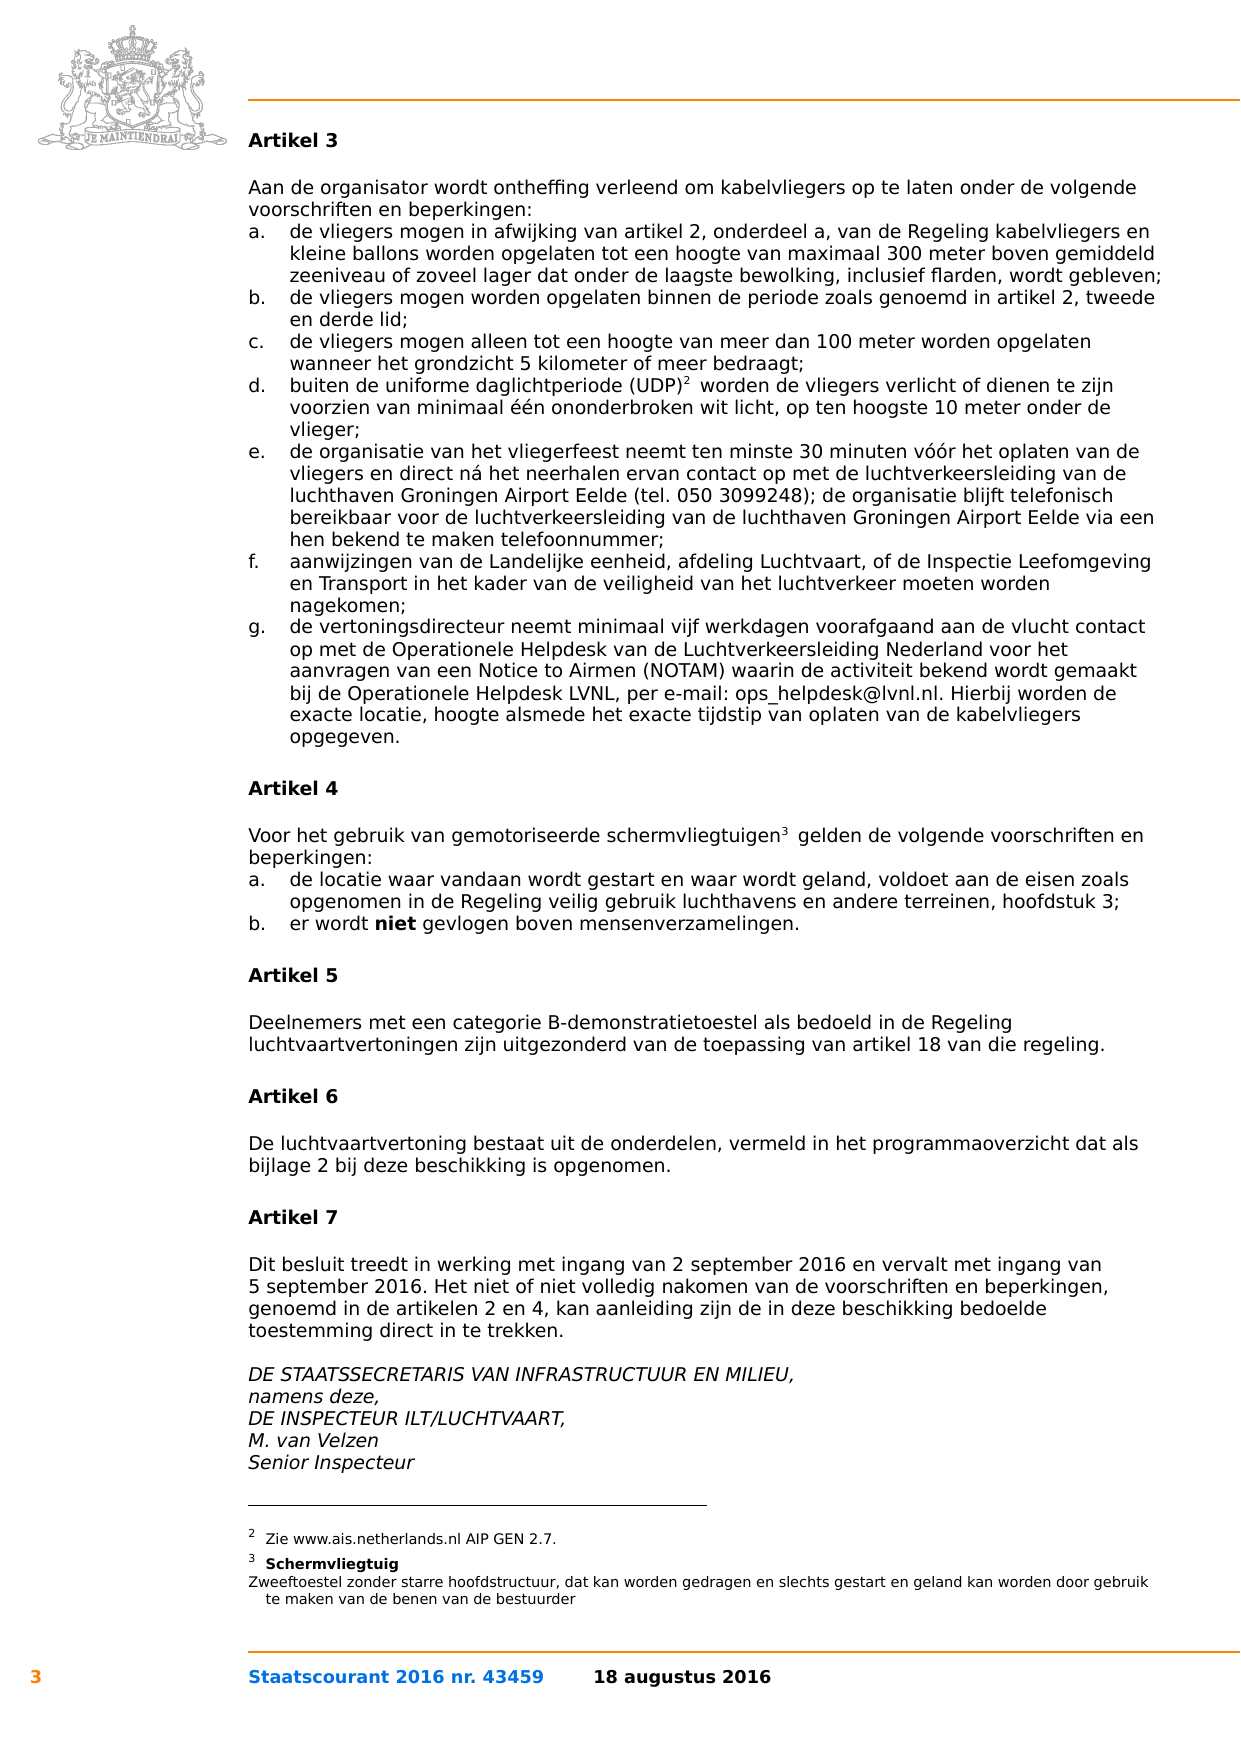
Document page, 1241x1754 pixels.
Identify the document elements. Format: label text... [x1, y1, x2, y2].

text De luchtvaartvertoning bestaat uit de onderdelen, vermeld in het programmaoverzicht dat als bijlage 2 bij deze beschikking is opgenomen. [248, 1133, 1163, 1177]
text b. er wordt niet gevlogen boven mensenverzamelingen. [248, 913, 1163, 935]
text c. de vliegers mogen alleen tot een hoogte van meer dan 100 meter worden opgelaten wanneer het grondzicht 5 kilometer of meer bedraagt; [248, 331, 1163, 375]
text Dit besluit treedt in werking met ingang van 2 september 2016 en vervalt met ingang van 5 september 2016. Het niet of niet volledig nakomen van de voorschriften en beperkingen, genoemd in de artikelen 2 en 4, kan aanleiding zijn de in deze beschikking bedoelde toestemming direct in te trekken. [248, 1254, 1163, 1342]
picture [38, 25, 227, 150]
text a. de locatie waar vandaan wordt gestart en waar wordt geland, voldoet aan de eisen zoals opgenomen in de Regeling veilig gebruik luchthavens en andere terreinen, hoofdstuk 3; [248, 869, 1163, 913]
text Zie www.ais.netherlands.nl AIP GEN 2.7. [248, 1527, 1163, 1549]
text b. de vliegers mogen worden opgelaten binnen de periode zoals genoemd in artikel 2, tweede en derde lid; [248, 287, 1163, 331]
text Deelnemers met een categorie B-demonstratietoestel als bedoeld in de Regeling luchtvaartvertoningen zijn uitgezonderd van de toepassing van artikel 18 van die regeling. [248, 1012, 1163, 1056]
text Voor het gebruik van gemotoriseerde schermvliegtuigen gelden de volgende voorschriften en beperkingen: [248, 825, 1163, 869]
text DE STAATSSECRETARIS VAN INFRASTRUCTUUR EN MILIEU, namens deze, DE INSPECTEUR ILT/LUCHTVAART, M. van Velzen Senior Inspecteur [248, 1364, 1163, 1474]
subtitle Artikel 4 [248, 778, 1163, 800]
text f. aanwijzingen van de Landelijke eenheid, afdeling Luchtvaart, of de Inspectie Leefomgeving en Transport in het kader van de veiligheid van het luchtverkeer moeten worden nagekomen; [248, 551, 1163, 616]
text Schermvliegtuig [248, 1552, 1163, 1574]
subtitle Artikel 3 [248, 130, 1163, 152]
text Aan de organisator wordt ontheffing verleend om kabelvliegers op te laten onder de volgende voorschriften en beperkingen: [248, 177, 1163, 221]
text d. buiten de uniforme daglichtperiode (UDP) worden de vliegers verlicht of dienen te zijn voorzien van minimaal één ononderbroken wit licht, op ten hoogste 10 meter onder de vlieger; [248, 375, 1163, 441]
subtitle Artikel 7 [248, 1207, 1163, 1229]
text e. de organisatie van het vliegerfeest neemt ten minste 30 minuten vóór het oplaten van de vliegers en direct ná het neerhalen ervan contact op met de luchtverkeersleiding van de luchthaven Groningen Airport Eelde (tel. 050 3099248); de organisatie blijft telefonisch bereikbaar voor de luchtverkeersleiding van de luchthaven Groningen Airport Eelde via een hen bekend te maken telefoonnummer; [248, 441, 1163, 551]
subtitle Artikel 5 [248, 965, 1163, 987]
text a. de vliegers mogen in afwijking van artikel 2, onderdeel a, van de Regeling kabelvliegers en kleine ballons worden opgelaten tot een hoogte van maximaal 300 meter boven gemiddeld zeeniveau of zoveel lager dat onder de laagste bewolking, inclusief flarden, wordt gebleven; [248, 221, 1163, 287]
subtitle Artikel 6 [248, 1086, 1163, 1108]
text Zweeftoestel zonder starre hoofdstructuur, dat kan worden gedragen en slechts gestart en geland kan worden door gebruik te maken van de benen van de bestuurder [248, 1574, 1163, 1608]
text g. de vertoningsdirecteur neemt minimaal vijf werkdagen voorafgaand aan de vlucht contact op met de Operationele Helpdesk van de Luchtverkeersleiding Nederland voor het aanvragen van een Notice to Airmen (NOTAM) waarin de activiteit bekend wordt gemaakt bij de Operationele Helpdesk LVNL, per e-mail: ops_helpdesk@lvnl.nl. Hierbij worden de exacte locatie, hoogte alsmede het exacte tijdstip van oplaten van de kabelvliegers opgegeven. [248, 616, 1163, 748]
